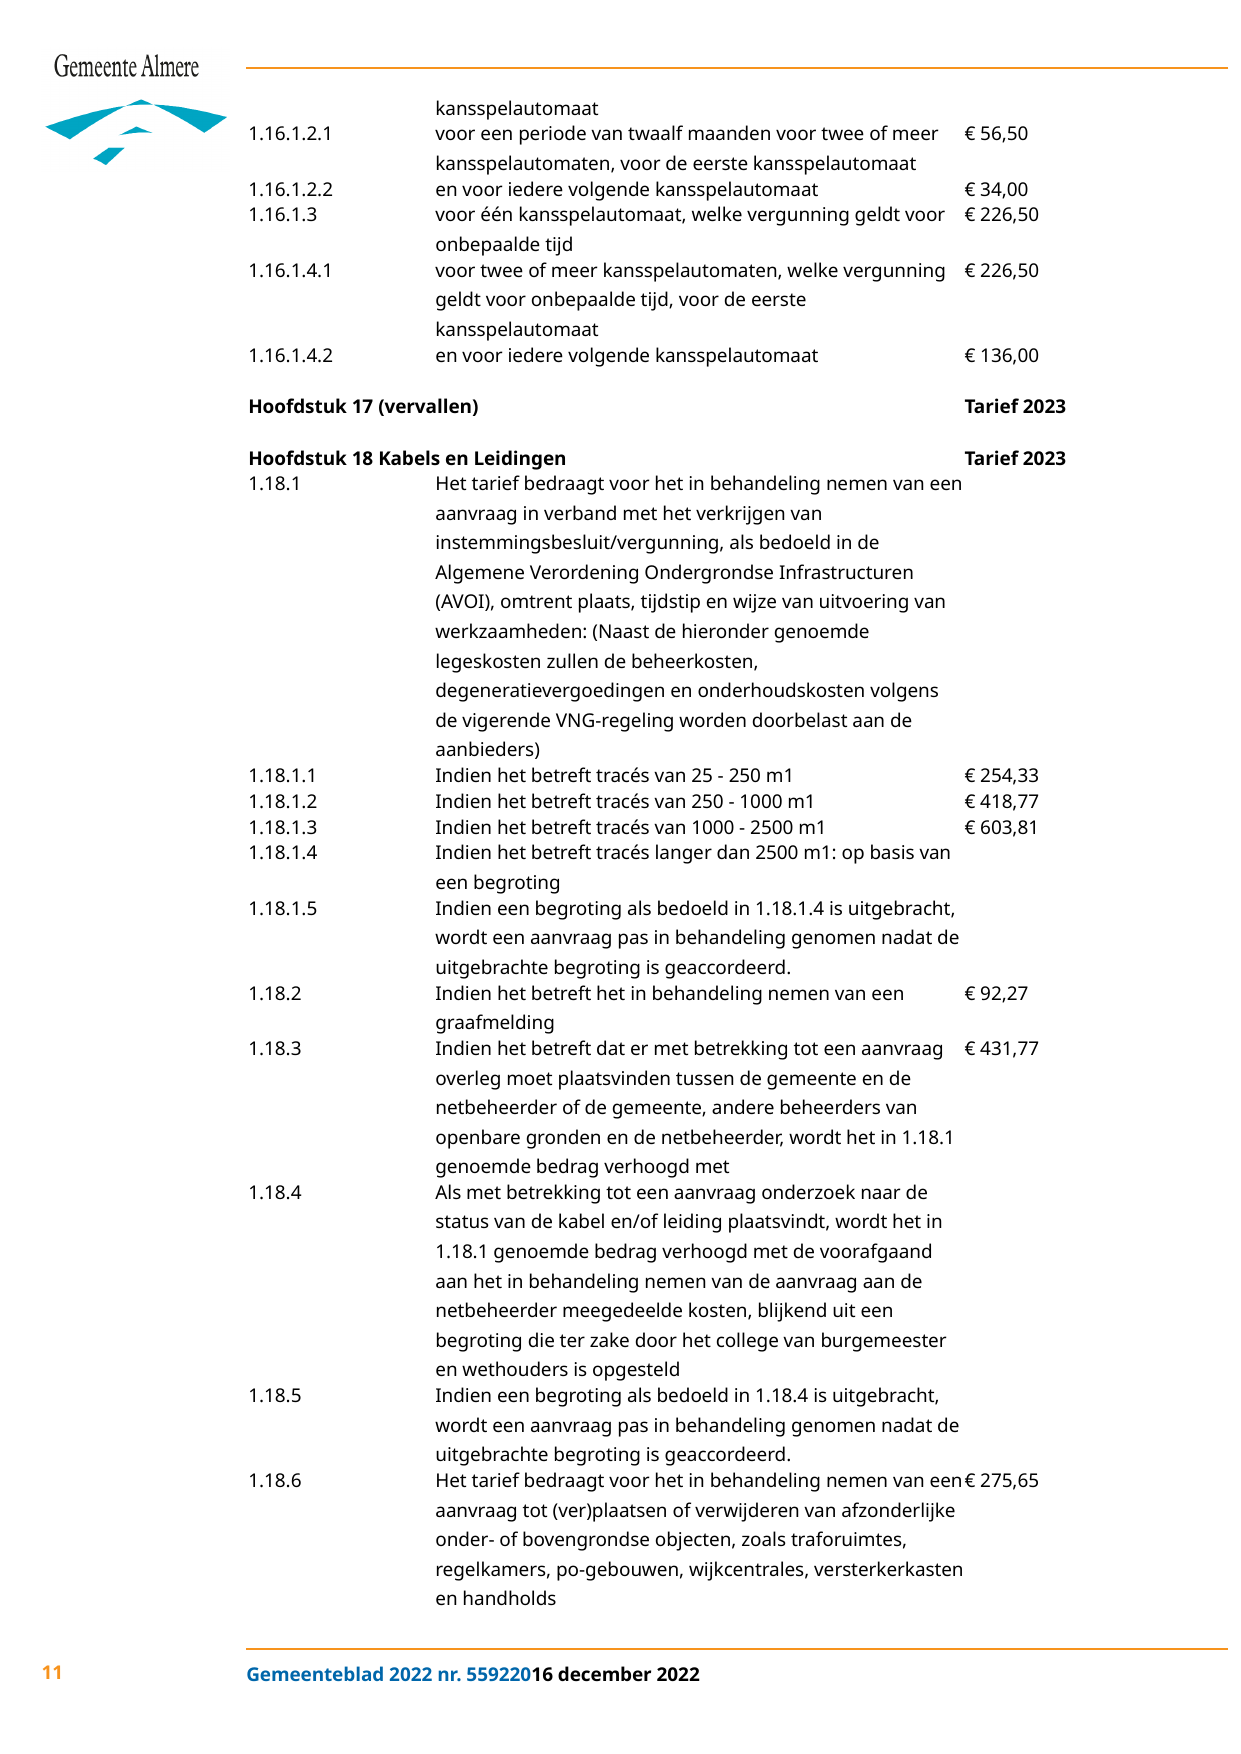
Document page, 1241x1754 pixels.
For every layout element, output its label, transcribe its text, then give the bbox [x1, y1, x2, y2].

table_cell € 275,65 [964, 1467, 1152, 1611]
table_cell € 431,77 [964, 1035, 1152, 1179]
table_cell Hoofdstuk 18 Kabels en Leidingen [248, 445, 964, 470]
table_cell € 418,77 [964, 788, 1152, 814]
table_cell € 34,00 [964, 176, 1152, 202]
table_cell Tarief 2023 [964, 393, 1152, 419]
table_cell Hoofdstuk 17 (vervallen) [248, 393, 964, 419]
table_cell voor een periode van twaalf maanden voor twee of meer kansspelautomaten, voor de eerste kansspelautomaat [435, 121, 964, 176]
table_cell [964, 470, 1152, 762]
table_cell [248, 368, 435, 393]
table_cell [964, 1179, 1152, 1382]
table_cell Indien het betreft tracés langer dan 2500 m1: op basis van een begroting [435, 840, 964, 895]
table_cell 1.18.1 [248, 470, 435, 762]
table_cell [964, 368, 1152, 393]
table_cell € 603,81 [964, 814, 1152, 839]
table_cell [248, 419, 964, 445]
table_cell Tarief 2023 [964, 445, 1152, 470]
table_cell 1.16.1.4.1 [248, 257, 435, 342]
table_cell Indien het betreft tracés van 1000 - 2500 m1 [435, 814, 964, 839]
table_cell € 226,50 [964, 202, 1152, 257]
table_cell 1.18.1.5 [248, 895, 435, 980]
table_cell 1.18.1.1 [248, 763, 435, 788]
table_cell en voor iedere volgende kansspelautomaat [435, 342, 964, 367]
table_cell 1.18.2 [248, 980, 435, 1035]
table_cell 1.16.1.2.2 [248, 176, 435, 202]
table_cell [435, 368, 964, 393]
table_cell 1.18.4 [248, 1179, 435, 1382]
table_cell 1.18.1.2 [248, 788, 435, 814]
table_cell € 136,00 [964, 342, 1152, 367]
table_cell Het tarief bedraagt voor het in behandeling nemen van een aanvraag in verband met het verkrijgen van instemmingsbesluit/vergunning, als bedoeld in de Algemene Verordening Ondergrondse Infrastructuren (AVOI), omtrent plaats, tijdstip en wijze van uitvoering van werkzaamheden: (Naast de hieronder genoemde legeskosten zullen de beheerkosten, degeneratievergoedingen en onderhoudskosten volgens de vigerende VNG-regeling worden doorbelast aan de aanbieders) [435, 470, 964, 762]
table_cell Indien een begroting als bedoeld in 1.18.4 is uitgebracht, wordt een aanvraag pas in behandeling genomen nadat de uitgebrachte begroting is geaccordeerd. [435, 1383, 964, 1467]
table_cell 1.18.1.4 [248, 840, 435, 895]
table_cell Het tarief bedraagt voor het in behandeling nemen van een aanvraag tot (ver)plaatsen of verwijderen van afzonderlijke onder- of bovengrondse objecten, zoals traforuimtes, regelkamers, po-gebouwen, wijkcentrales, versterkerkasten en handholds [435, 1467, 964, 1611]
table_cell [964, 419, 1152, 445]
table_cell 1.16.1.2.1 [248, 121, 435, 176]
table_cell 1.16.1.4.2 [248, 342, 435, 367]
table_cell [964, 840, 1152, 895]
table_cell 1.16.1.3 [248, 202, 435, 257]
table_cell [964, 1383, 1152, 1467]
table_cell Indien het betreft dat er met betrekking tot een aanvraag overleg moet plaatsvinden tussen de gemeente en de netbeheerder of de gemeente, andere beheerders van openbare gronden en de netbeheerder, wordt het in 1.18.1 genoemde bedrag verhoogd met [435, 1035, 964, 1179]
table_cell Als met betrekking tot een aanvraag onderzoek naar de status van de kabel en/of leiding plaatsvindt, wordt het in 1.18.1 genoemde bedrag verhoogd met de voorafgaand aan het in behandeling nemen van de aanvraag aan de netbeheerder meegedeelde kosten, blijkend uit een begroting die ter zake door het college van burgemeester en wethouders is opgesteld [435, 1179, 964, 1382]
table_cell voor één kansspelautomaat, welke vergunning geldt voor onbepaalde tijd [435, 202, 964, 257]
table_cell Indien het betreft tracés van 25 - 250 m1 [435, 763, 964, 788]
table_cell [248, 95, 435, 121]
table_cell 1.18.3 [248, 1035, 435, 1179]
table_cell € 226,50 [964, 257, 1152, 342]
table_cell 1.18.1.3 [248, 814, 435, 839]
table_cell 1.18.5 [248, 1383, 435, 1467]
table_cell Indien het betreft tracés van 250 - 1000 m1 [435, 788, 964, 814]
table_cell kansspelautomaat [435, 95, 964, 121]
table_cell en voor iedere volgende kansspelautomaat [435, 176, 964, 202]
table_cell € 92,27 [964, 980, 1152, 1035]
table_cell [964, 95, 1152, 121]
table_cell [964, 895, 1152, 980]
picture [41, 47, 231, 172]
table_cell Indien een begroting als bedoeld in 1.18.1.4 is uitgebracht, wordt een aanvraag pas in behandeling genomen nadat de uitgebrachte begroting is geaccordeerd. [435, 895, 964, 980]
table_cell 1.18.6 [248, 1467, 435, 1611]
table_cell Indien het betreft het in behandeling nemen van een graafmelding [435, 980, 964, 1035]
table_cell € 56,50 [964, 121, 1152, 176]
table_cell € 254,33 [964, 763, 1152, 788]
table_cell voor twee of meer kansspelautomaten, welke vergunning geldt voor onbepaalde tijd, voor de eerste kansspelautomaat [435, 257, 964, 342]
